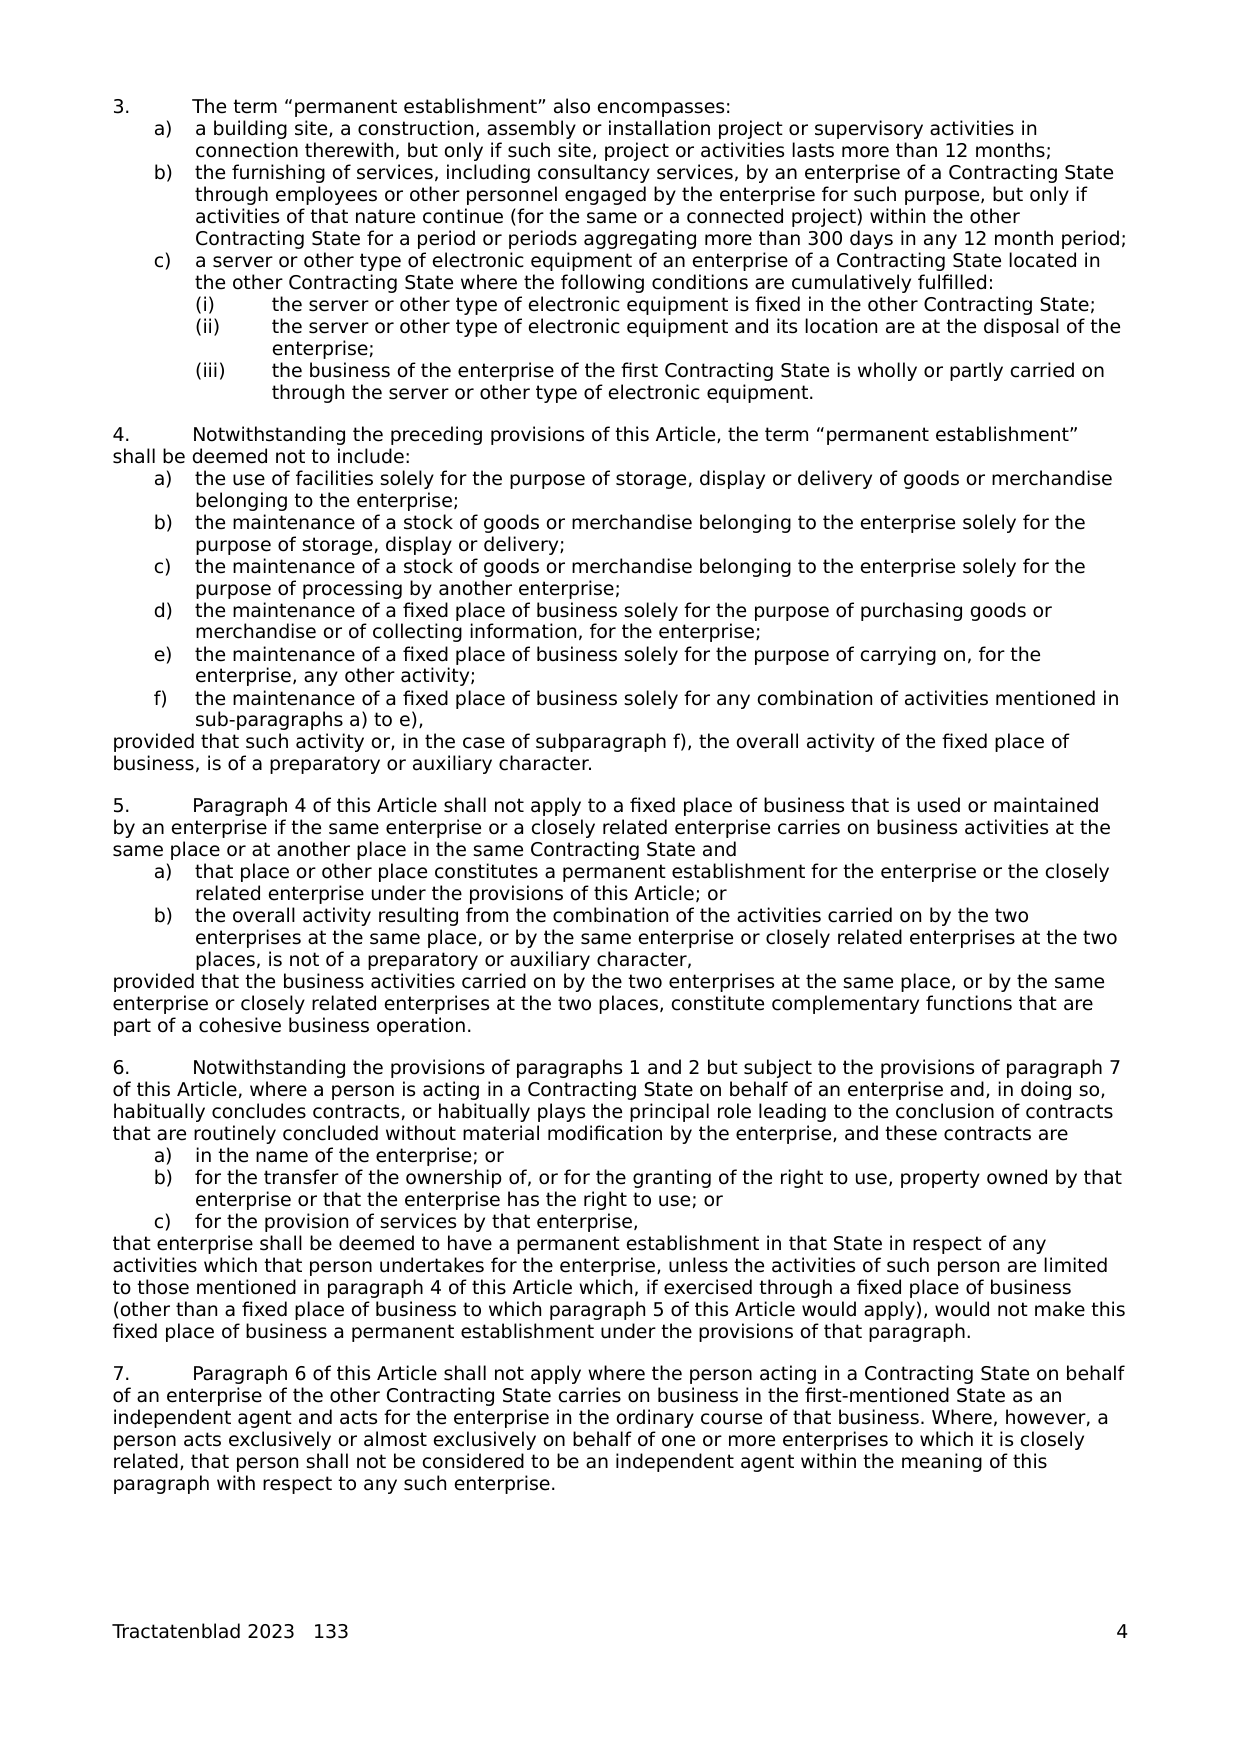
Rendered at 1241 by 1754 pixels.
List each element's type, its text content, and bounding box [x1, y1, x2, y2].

text a) a building site, a construction, assembly or installation project or supervisory activities in connection therewith, but only if such site, project or activities lasts more than 12 months; [153, 118, 1128, 162]
text a) that place or other place constitutes a permanent establishment for the enterprise or the closely related enterprise under the provisions of this Article; or [153, 861, 1128, 905]
text 4. Notwithstanding the preceding provisions of this Article, the term “permanent establishment” shall be deemed not to include: [112, 424, 1128, 468]
text a) in the name of the enterprise; or [153, 1145, 1128, 1167]
text d) the maintenance of a fixed place of business solely for the purpose of purchasing goods or merchandise or of collecting information, for the enterprise; [153, 599, 1128, 643]
text e) the maintenance of a fixed place of business solely for the purpose of carrying on, for the enterprise, any other activity; [153, 643, 1128, 687]
text (ii) the server or other type of electronic equipment and its location are at the disposal of the enterprise; [195, 316, 1128, 360]
text 7. Paragraph 6 of this Article shall not apply where the person acting in a Contracting State on behalf of an enterprise of the other Contracting State carries on business in the first-mentioned State as an independent agent and acts for the enterprise in the ordinary course of that business. Where, however, a person acts exclusively or almost exclusively on behalf of one or more enterprises to which it is closely related, that person shall not be considered to be an independent agent within the meaning of this paragraph with respect to any such enterprise. [112, 1363, 1128, 1495]
text c) the maintenance of a stock of goods or merchandise belonging to the enterprise solely for the purpose of processing by another enterprise; [153, 556, 1128, 599]
text b) the furnishing of services, including consultancy services, by an enterprise of a Contracting State through employees or other personnel engaged by the enterprise for such purpose, but only if activities of that nature continue (for the same or a connected project) within the other Contracting State for a period or periods aggregating more than 300 days in any 12 month period; [153, 162, 1128, 250]
text f) the maintenance of a fixed place of business solely for any combination of activities mentioned in sub-paragraphs a) to e), [153, 687, 1128, 731]
text c) for the provision of services by that enterprise, [153, 1211, 1128, 1233]
text a) the use of facilities solely for the purpose of storage, display or delivery of goods or merchandise belonging to the enterprise; [153, 468, 1128, 512]
text 6. Notwithstanding the provisions of paragraphs 1 and 2 but subject to the provisions of paragraph 7 of this Article, where a person is acting in a Contracting State on behalf of an enterprise and, in doing so, habitually concludes contracts, or habitually plays the principal role leading to the conclusion of contracts that are routinely concluded without material modification by the enterprise, and these contracts are [112, 1057, 1128, 1145]
text b) the overall activity resulting from the combination of the activities carried on by the two enterprises at the same place, or by the same enterprise or closely related enterprises at the two places, is not of a preparatory or auxiliary character, [153, 905, 1128, 971]
text 3. The term “permanent establishment” also encompasses: [112, 96, 1128, 118]
text b) for the transfer of the ownership of, or for the granting of the right to use, property owned by that enterprise or that the enterprise has the right to use; or [153, 1167, 1128, 1211]
text c) a server or other type of electronic equipment of an enterprise of a Contracting State located in the other Contracting State where the following conditions are cumulatively fulfilled: [153, 250, 1128, 294]
text (i) the server or other type of electronic equipment is fixed in the other Contracting State; [195, 294, 1128, 316]
text provided that the business activities carried on by the two enterprises at the same place, or by the same enterprise or closely related enterprises at the two places, constitute complementary functions that are part of a cohesive business operation. [112, 971, 1128, 1037]
text 5. Paragraph 4 of this Article shall not apply to a fixed place of business that is used or maintained by an enterprise if the same enterprise or a closely related enterprise carries on business activities at the same place or at another place in the same Contracting State and [112, 795, 1128, 861]
text b) the maintenance of a stock of goods or merchandise belonging to the enterprise solely for the purpose of storage, display or delivery; [153, 512, 1128, 556]
text provided that such activity or, in the case of subparagraph f), the overall activity of the fixed place of business, is of a preparatory or auxiliary character. [112, 731, 1128, 775]
text (iii) the business of the enterprise of the first Contracting State is wholly or partly carried on through the server or other type of electronic equipment. [195, 360, 1128, 404]
text that enterprise shall be deemed to have a permanent establishment in that State in respect of any activities which that person undertakes for the enterprise, unless the activities of such person are limited to those mentioned in paragraph 4 of this Article which, if exercised through a fixed place of business (other than a fixed place of business to which paragraph 5 of this Article would apply), would not make this fixed place of business a permanent establishment under the provisions of that paragraph. [112, 1233, 1128, 1343]
